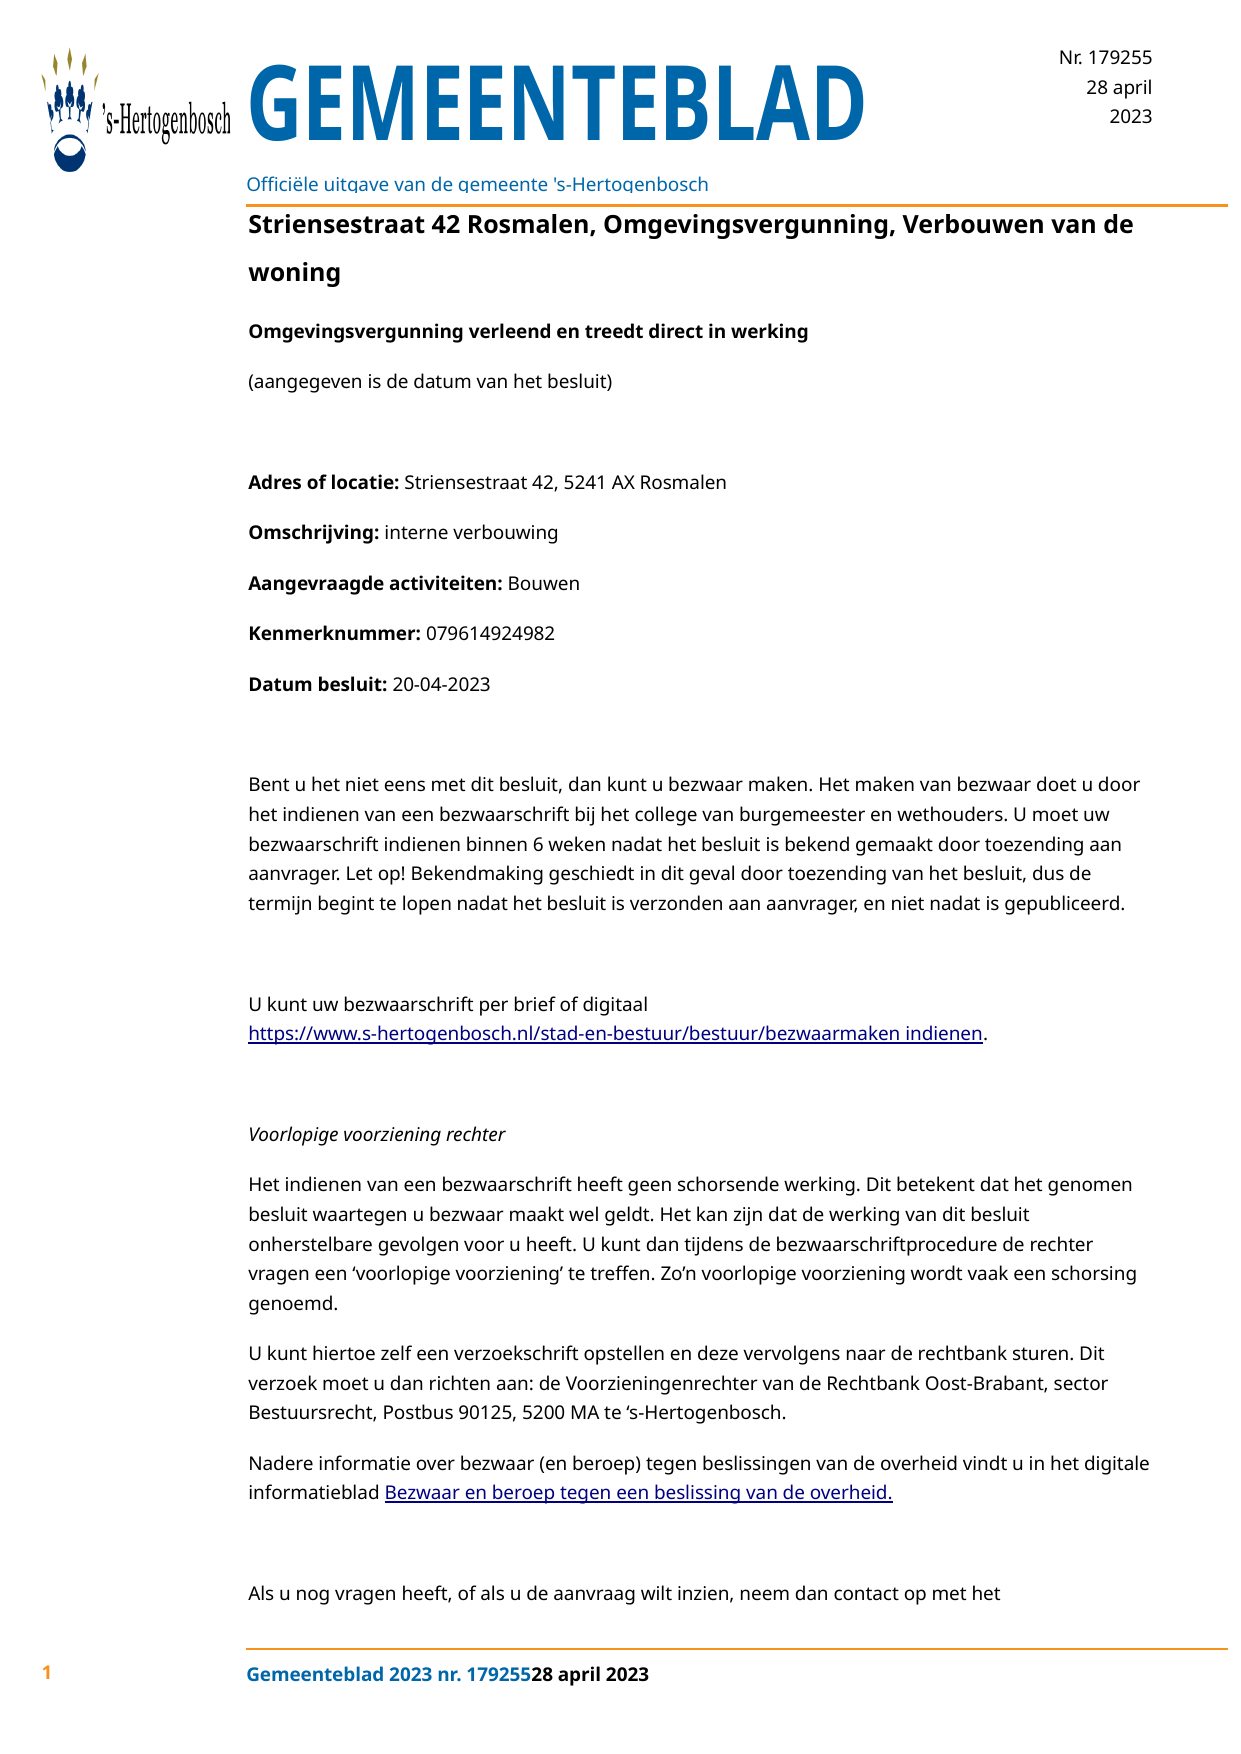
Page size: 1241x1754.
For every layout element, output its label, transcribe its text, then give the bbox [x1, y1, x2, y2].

text Omgevingsvergunning verleend en treedt direct in werking [248, 318, 1152, 344]
text U kunt hiertoe zelf een verzoekschrift opstellen en deze vervolgens naar de rechtbank sturen. Dit verzoek moet u dan richten aan: de Voorzieningenrechter van de Rechtbank Oost-Brabant, sector Bestuursrecht, Postbus 90125, 5200 MA te ‘s-Hertogenbosch. [248, 1340, 1152, 1425]
picture [41, 47, 231, 172]
text Voorlopige voorziening rechter [248, 1121, 1152, 1147]
text Datum besluit: 20-04-2023 [248, 671, 1152, 697]
text Nadere informatie over bezwaar (en beroep) tegen beslissingen van de overheid vindt u in het digitale informatieblad Bezwaar en beroep tegen een beslissing van de overheid. [248, 1450, 1152, 1505]
text Het indienen van een bezwaarschrift heeft geen schorsende werking. Dit betekent dat het genomen besluit waartegen u bezwaar maakt wel geldt. Het kan zijn dat de werking van dit besluit onherstelbare gevolgen voor u heeft. U kunt dan tijdens de bezwaarschriftprocedure de rechter vragen een ‘voorlopige voorziening’ te treffen. Zo’n voorlopige voorziening wordt vaak een schorsing genoemd. [248, 1172, 1152, 1316]
text Als u nog vragen heeft, of als u de aanvraag wilt inzien, neem dan contact op met het [248, 1580, 1152, 1606]
text Aangevraagde activiteiten: Bouwen [248, 570, 1152, 596]
text Adres of locatie: Striensestraat 42, 5241 AX Rosmalen [248, 469, 1152, 495]
text U kunt uw bezwaarschrift per brief of digitaal https://www.s-hertogenbosch.nl/stad-en-bestuur/bestuur/bezwaarmaken indienen. [248, 991, 1152, 1046]
text Bent u het niet eens met dit besluit, dan kunt u bezwaar maken. Het maken van bezwaar doet u door het indienen van een bezwaarschrift bij het college van burgemeester en wethouders. U moet uw bezwaarschrift indienen binnen 6 weken nadat het besluit is bekend gemaakt door toezending aan aanvrager. Let op! Bekendmaking geschiedt in dit geval door toezending van het besluit, dus de termijn begint te lopen nadat het besluit is verzonden aan aanvrager, en niet nadat is gepubliceerd. [248, 772, 1152, 916]
text Striensestraat 42 Rosmalen, Omgevingsvergunning, Verbouwen van de woning [248, 207, 1152, 288]
text Kenmerknummer: 079614924982 [248, 620, 1152, 646]
text Omschrijving: interne verbouwing [248, 519, 1152, 545]
text (aangegeven is de datum van het besluit) [248, 368, 1152, 394]
